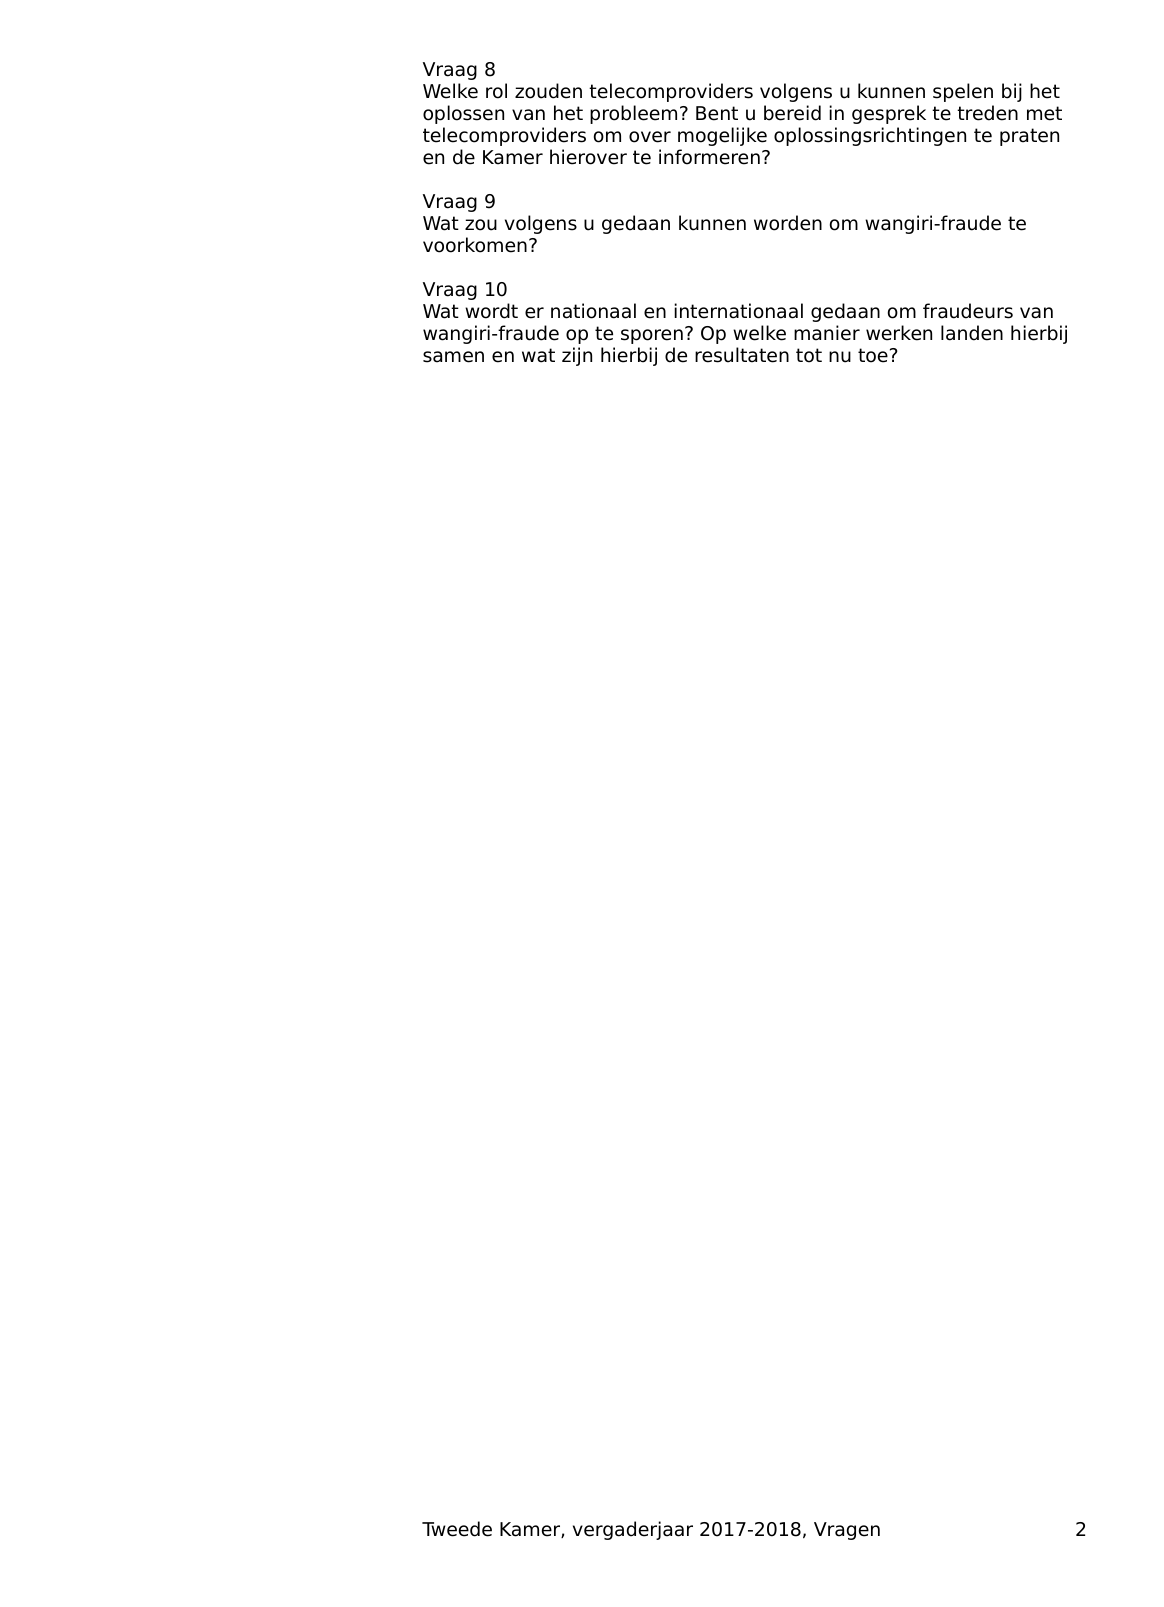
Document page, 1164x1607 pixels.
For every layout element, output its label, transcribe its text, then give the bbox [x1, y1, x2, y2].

text Wat zou volgens u gedaan kunnen worden om wangiri-fraude te voorkomen? [422, 213, 1087, 257]
text Vraag 10 [422, 279, 1087, 301]
text Vraag 9 [422, 191, 1087, 213]
text Welke rol zouden telecomproviders volgens u kunnen spelen bij het oplossen van het probleem? Bent u bereid in gesprek te treden met telecomproviders om over mogelijke oplossingsrichtingen te praten en de Kamer hierover te informeren? [422, 81, 1087, 169]
text Wat wordt er nationaal en internationaal gedaan om fraudeurs van wangiri-fraude op te sporen? Op welke manier werken landen hierbij samen en wat zijn hierbij de resultaten tot nu toe? [422, 301, 1087, 367]
text Vraag 8 [422, 59, 1087, 81]
